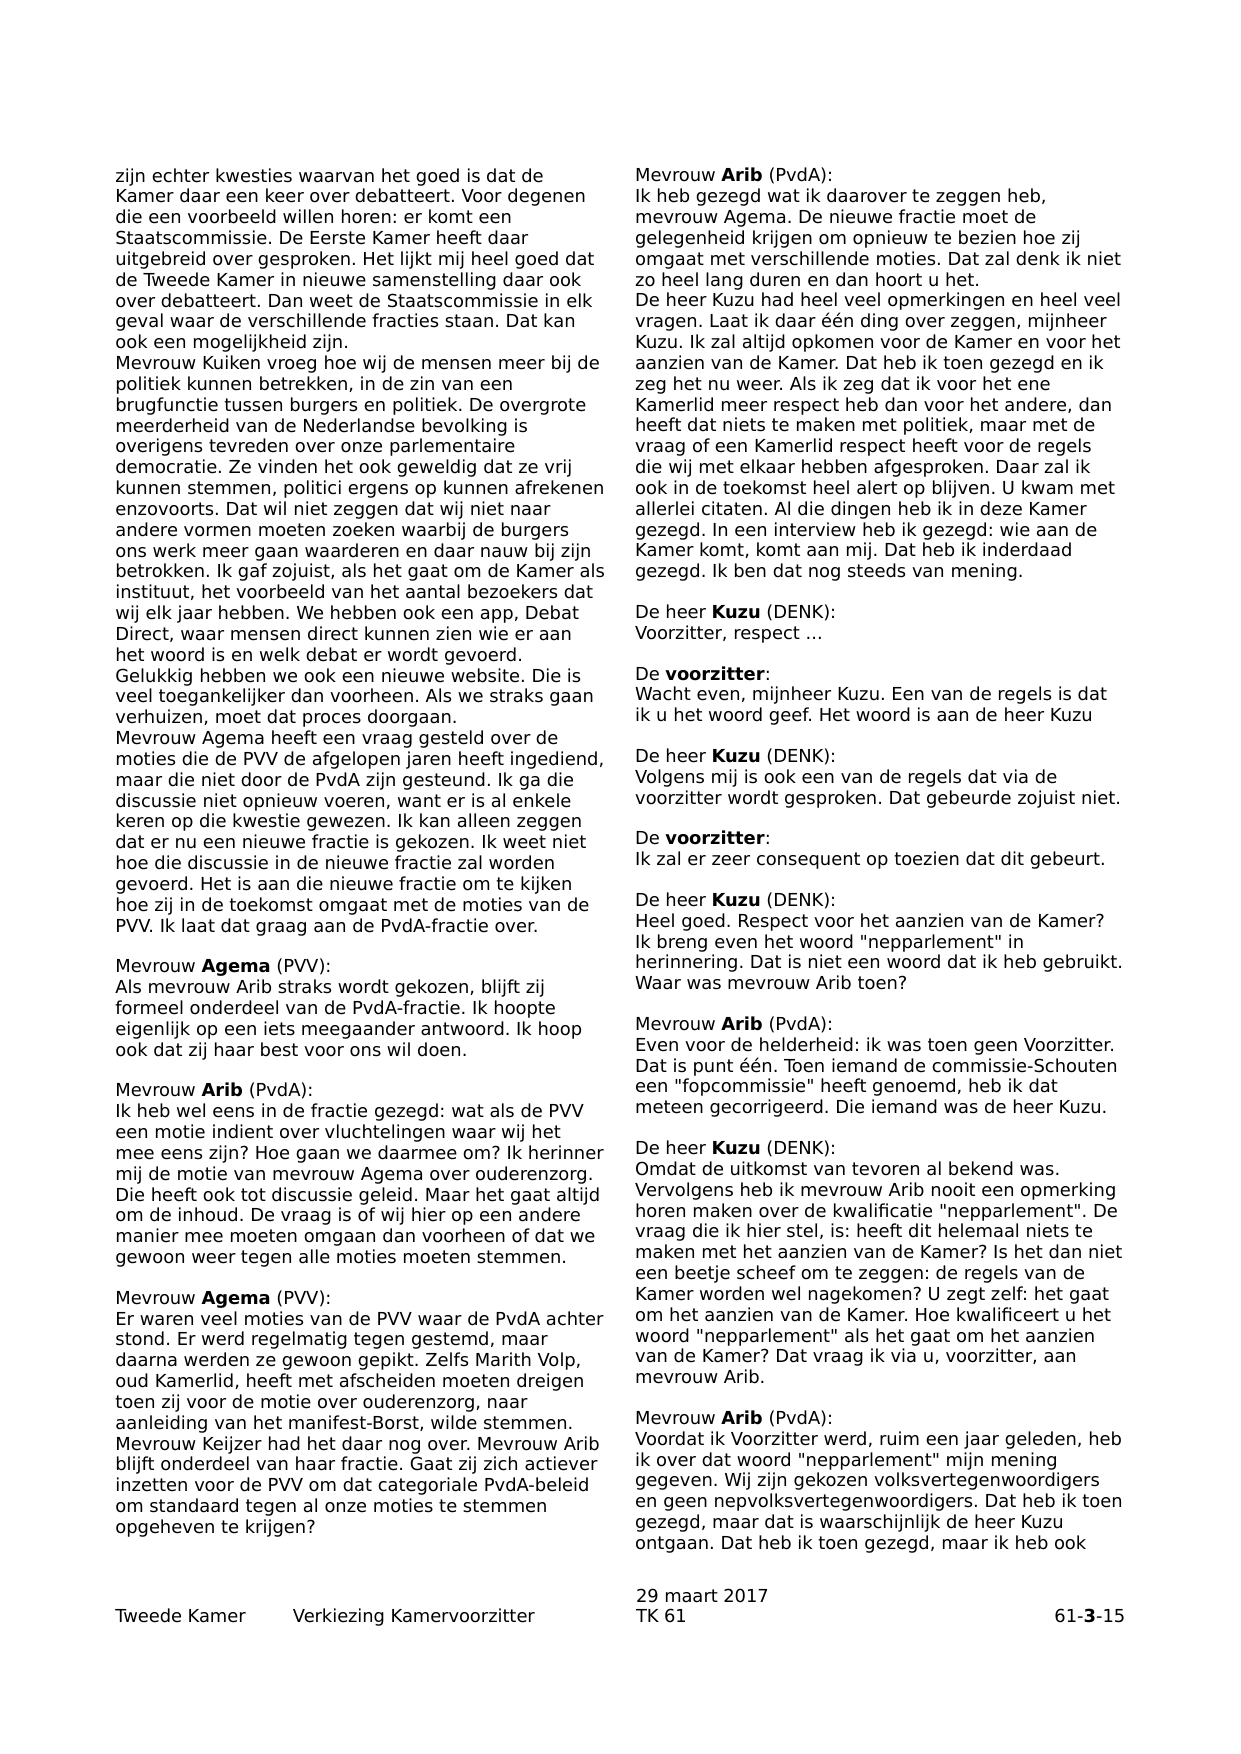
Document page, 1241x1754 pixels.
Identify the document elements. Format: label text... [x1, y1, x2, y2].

text Voorzitter, respect ... [635, 623, 1125, 643]
text Mevrouw Arib (PvdA): [115, 1080, 605, 1101]
text Als mevrouw Arib straks wordt gekozen, blijft zij formeel onderdeel van de PvdA-fractie. Ik hoopte eigenlijk op een iets meegaander antwoord. Ik hoop ook dat zij haar best voor ons wil doen. [115, 977, 605, 1060]
text Mevrouw Agema heeft een vraag gesteld over de moties die de PVV de afgelopen jaren heeft ingediend, maar die niet door de PvdA zijn gesteund. Ik ga die discussie niet opnieuw voeren, want er is al enkele keren op die kwestie gewezen. Ik kan alleen zeggen dat er nu een nieuwe fractie is gekozen. Ik weet niet hoe die discussie in de nieuwe fractie zal worden gevoerd. Het is aan die nieuwe fractie om te kijken hoe zij in de toekomst omgaat met de moties van de PVV. Ik laat dat graag aan de PvdA-fractie over. [115, 728, 605, 936]
text De voorzitter: [635, 663, 1125, 684]
text Voordat ik Voorzitter werd, ruim een jaar geleden, heb ik over dat woord "nepparlement" mijn mening gegeven. Wij zijn gekozen volksvertegenwoordigers en geen nepvolksvertegenwoordigers. Dat heb ik toen gezegd, maar dat is waarschijnlijk de heer Kuzu ontgaan. Dat heb ik toen gezegd, maar ik heb ook [635, 1428, 1125, 1553]
text Mevrouw Arib (PvdA): [635, 165, 1125, 186]
text Mevrouw Agema (PVV): [115, 1288, 605, 1308]
text Mevrouw Kuiken vroeg hoe wij de mensen meer bij de politiek kunnen betrekken, in de zin van een brugfunctie tussen burgers en politiek. De overgrote meerderheid van de Nederlandse bevolking is overigens tevreden over onze parlementaire democratie. Ze vinden het ook geweldig dat ze vrij kunnen stemmen, politici ergens op kunnen afrekenen enzovoorts. Dat wil niet zeggen dat wij niet naar andere vormen moeten zoeken waarbij de burgers ons werk meer gaan waarderen en daar nauw bij zijn betrokken. Ik gaf zojuist, als het gaat om de Kamer als instituut, het voorbeeld van het aantal bezoekers dat wij elk jaar hebben. We hebben ook een app, Debat Direct, waar mensen direct kunnen zien wie er aan het woord is en welk debat er wordt gevoerd. Gelukkig hebben we ook een nieuwe website. Die is veel toegankelijker dan voorheen. Als we straks gaan verhuizen, moet dat proces doorgaan. [115, 353, 605, 728]
text Volgens mij is ook een van de regels dat via de voorzitter wordt gesproken. Dat gebeurde zojuist niet. [635, 767, 1125, 808]
text De heer Kuzu (DENK): [635, 1138, 1125, 1159]
text De heer Kuzu (DENK): [635, 746, 1125, 767]
text De heer Kuzu (DENK): [635, 890, 1125, 911]
text Ik zal er zeer consequent op toezien dat dit gebeurt. [635, 849, 1125, 870]
text Omdat de uitkomst van tevoren al bekend was. Vervolgens heb ik mevrouw Arib nooit een opmerking horen maken over de kwalificatie "nepparlement". De vraag die ik hier stel, is: heeft dit helemaal niets te maken met het aanzien van de Kamer? Is het dan niet een beetje scheef om te zeggen: de regels van de Kamer worden wel nagekomen? U zegt zelf: het gaat om het aanzien van de Kamer. Hoe kwalificeert u het woord "nepparlement" als het gaat om het aanzien van de Kamer? Dat vraag ik via u, voorzitter, aan mevrouw Arib. [635, 1159, 1125, 1388]
text De heer Kuzu had heel veel opmerkingen en heel veel vragen. Laat ik daar één ding over zeggen, mijnheer Kuzu. Ik zal altijd opkomen voor de Kamer en voor het aanzien van de Kamer. Dat heb ik toen gezegd en ik zeg het nu weer. Als ik zeg dat ik voor het ene Kamerlid meer respect heb dan voor het andere, dan heeft dat niets te maken met politiek, maar met de vraag of een Kamerlid respect heeft voor de regels die wij met elkaar hebben afgesproken. Daar zal ik ook in de toekomst heel alert op blijven. U kwam met allerlei citaten. Al die dingen heb ik in deze Kamer gezegd. In een interview heb ik gezegd: wie aan de Kamer komt, komt aan mij. Dat heb ik inderdaad gezegd. Ik ben dat nog steeds van mening. [635, 290, 1125, 582]
text Mevrouw Arib (PvdA): [635, 1014, 1125, 1034]
text De heer Kuzu (DENK): [635, 602, 1125, 623]
text Even voor de helderheid: ik was toen geen Voorzitter. Dat is punt één. Toen iemand de commissie-Schouten een "fopcommissie" heeft genoemd, heb ik dat meteen gecorrigeerd. Die iemand was de heer Kuzu. [635, 1034, 1125, 1118]
text Ik heb wel eens in de fractie gezegd: wat als de PVV een motie indient over vluchtelingen waar wij het mee eens zijn? Hoe gaan we daarmee om? Ik herinner mij de motie van mevrouw Agema over ouderenzorg. Die heeft ook tot discussie geleid. Maar het gaat altijd om de inhoud. De vraag is of wij hier op een andere manier mee moeten omgaan dan voorheen of dat we gewoon weer tegen alle moties moeten stemmen. [115, 1101, 605, 1268]
text Heel goed. Respect voor het aanzien van de Kamer? Ik breng even het woord "nepparlement" in herinnering. Dat is niet een woord dat ik heb gebruikt. Waar was mevrouw Arib toen? [635, 911, 1125, 994]
text Ik heb gezegd wat ik daarover te zeggen heb, mevrouw Agema. De nieuwe fractie moet de gelegenheid krijgen om opnieuw te bezien hoe zij omgaat met verschillende moties. Dat zal denk ik niet zo heel lang duren en dan hoort u het. [635, 186, 1125, 290]
text Wacht even, mijnheer Kuzu. Een van de regels is dat ik u het woord geef. Het woord is aan de heer Kuzu [635, 684, 1125, 726]
text Er waren veel moties van de PVV waar de PvdA achter stond. Er werd regelmatig tegen gestemd, maar daarna werden ze gewoon gepikt. Zelfs Marith Volp, oud Kamerlid, heeft met afscheiden moeten dreigen toen zij voor de motie over ouderenzorg, naar aanleiding van het manifest-Borst, wilde stemmen. Mevrouw Keijzer had het daar nog over. Mevrouw Arib blijft onderdeel van haar fractie. Gaat zij zich actiever inzetten voor de PVV om dat categoriale PvdA-beleid om standaard tegen al onze moties te stemmen opgeheven te krijgen? [115, 1308, 605, 1537]
text De voorzitter: [635, 828, 1125, 849]
text zijn echter kwesties waarvan het goed is dat de Kamer daar een keer over debatteert. Voor degenen die een voorbeeld willen horen: er komt een Staatscommissie. De Eerste Kamer heeft daar uitgebreid over gesproken. Het lijkt mij heel goed dat de Tweede Kamer in nieuwe samenstelling daar ook over debatteert. Dan weet de Staatscommissie in elk geval waar de verschillende fracties staan. Dat kan ook een mogelijkheid zijn. [115, 165, 605, 353]
text Mevrouw Arib (PvdA): [635, 1408, 1125, 1428]
text Mevrouw Agema (PVV): [115, 956, 605, 977]
